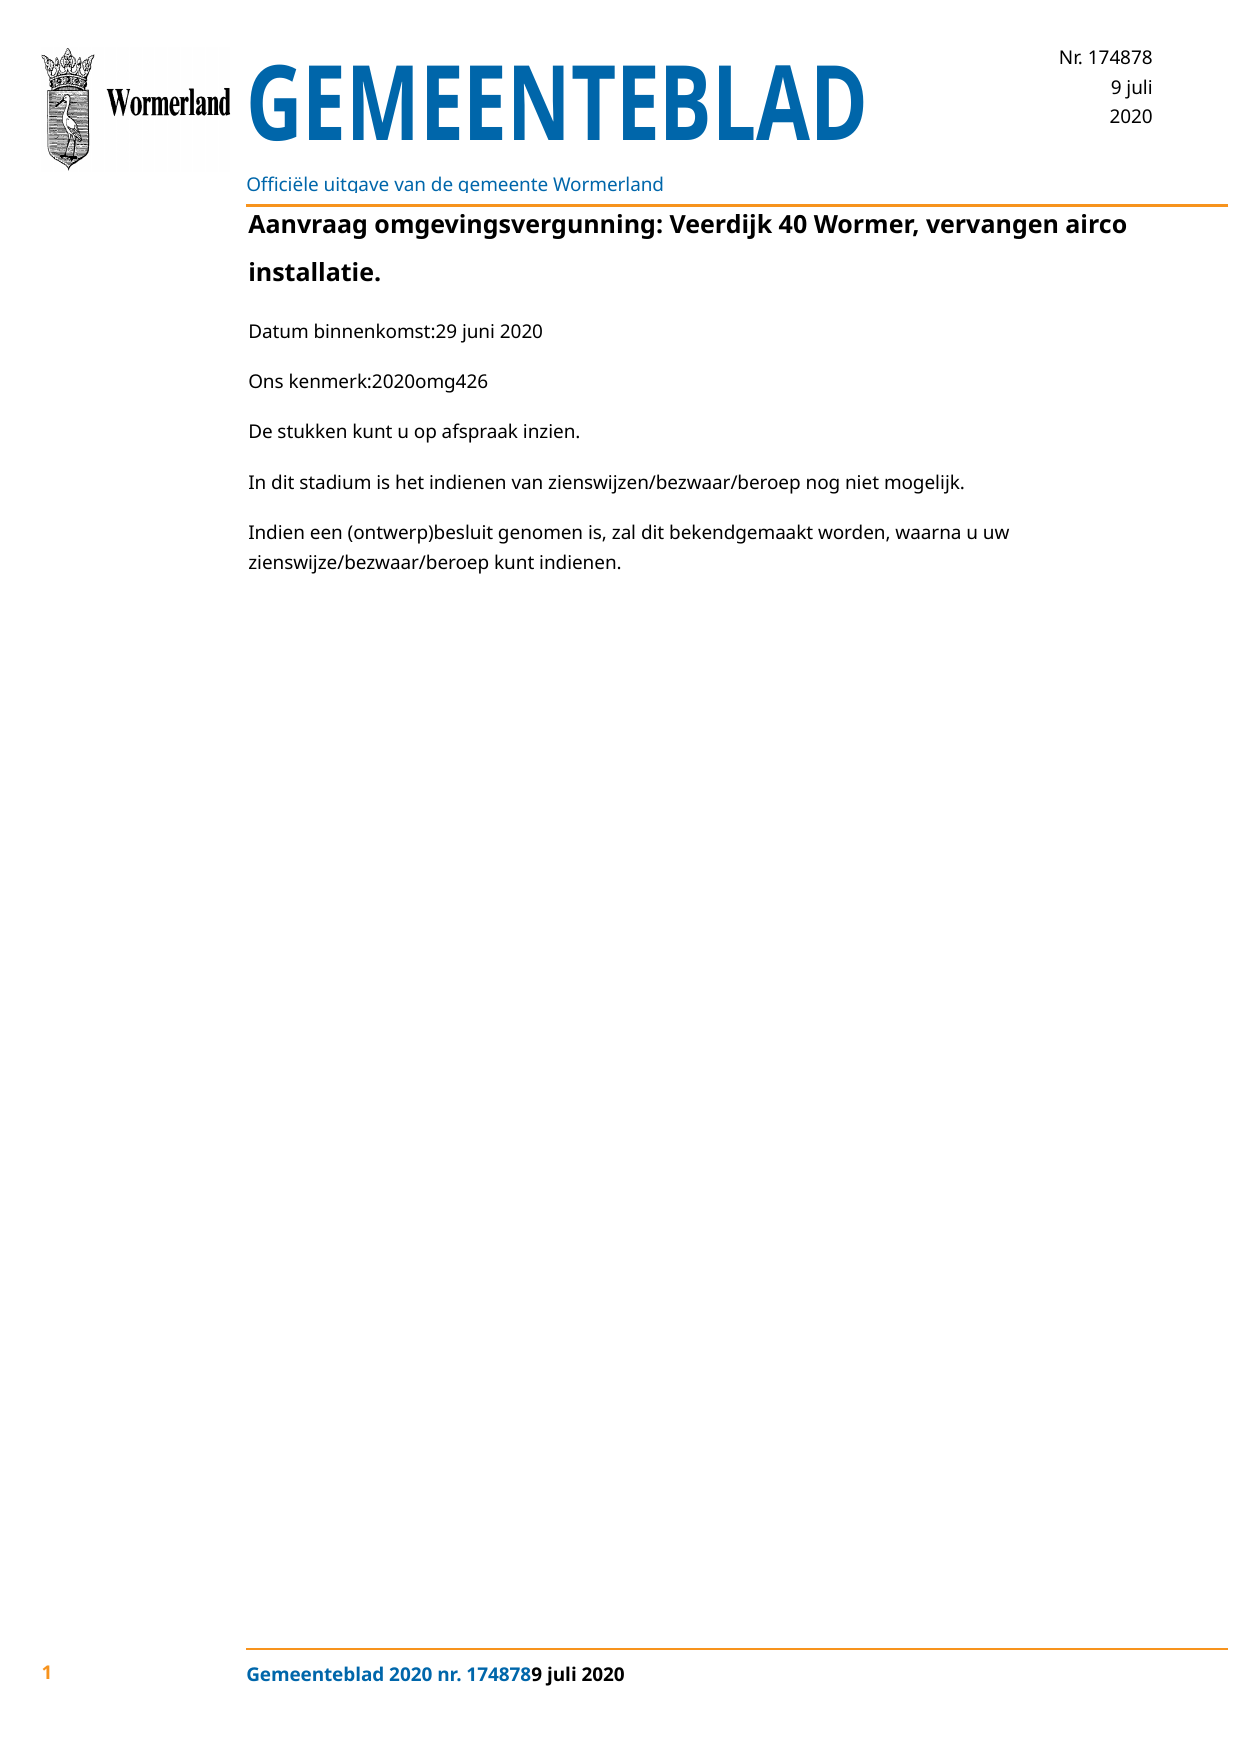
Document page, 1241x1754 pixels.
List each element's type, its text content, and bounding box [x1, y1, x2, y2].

text Aanvraag omgevingsvergunning: Veerdijk 40 Wormer, vervangen airco installatie. [248, 207, 1152, 288]
text Ons kenmerk:2020omg426 [248, 368, 1152, 394]
picture [41, 47, 231, 172]
text Datum binnenkomst:29 juni 2020 [248, 318, 1152, 344]
text Indien een (ontwerp)besluit genomen is, zal dit bekendgemaakt worden, waarna u uw zienswijze/bezwaar/beroep kunt indienen. [248, 519, 1152, 575]
text De stukken kunt u op afspraak inzien. [248, 419, 1152, 444]
text In dit stadium is het indienen van zienswijzen/bezwaar/beroep nog niet mogelijk. [248, 469, 1152, 495]
